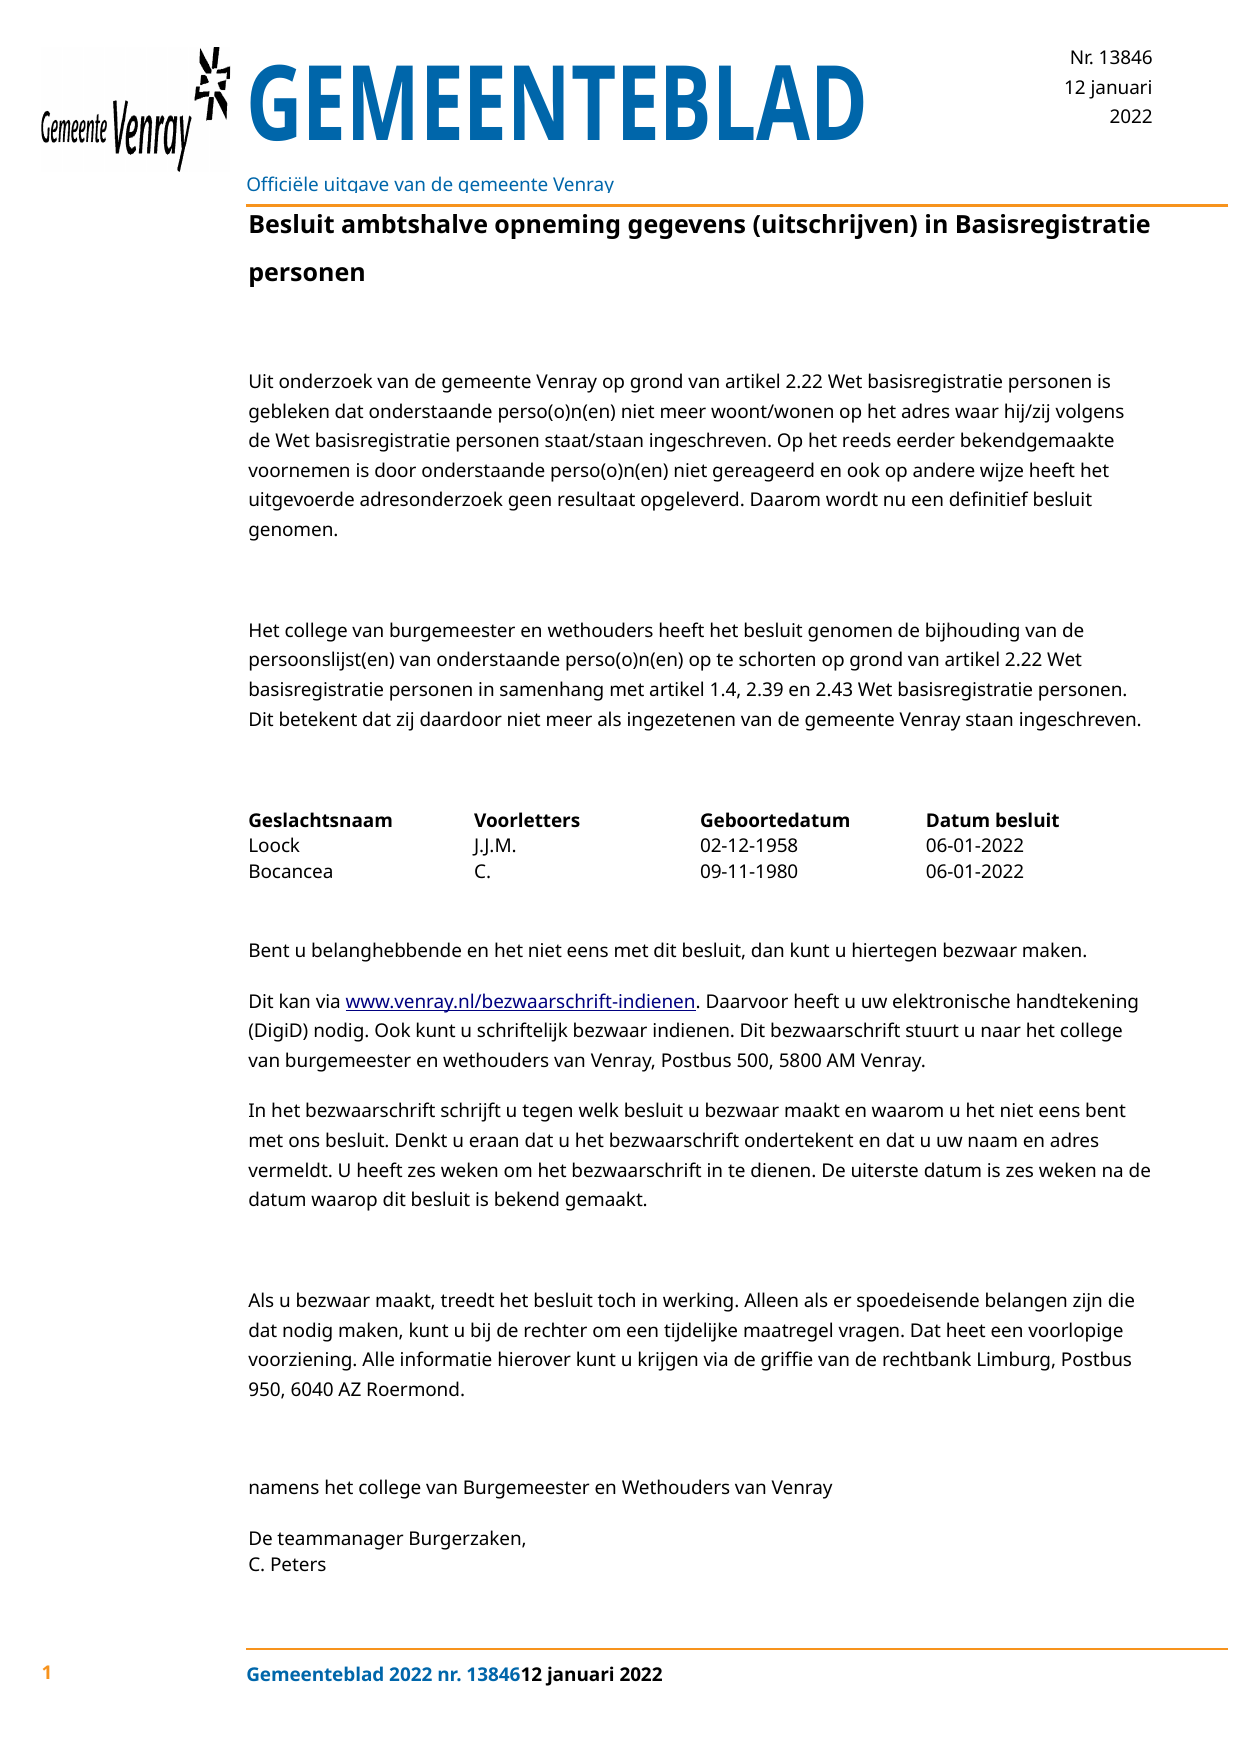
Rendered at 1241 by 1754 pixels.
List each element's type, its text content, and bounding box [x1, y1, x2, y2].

table_header Geslachtsnaam [248, 807, 474, 832]
table_header Datum besluit [926, 807, 1152, 832]
text Het college van burgemeester en wethouders heeft het besluit genomen de bijhouding van de persoonslijst(en) van onderstaande perso(o)n(en) op te schorten op grond van artikel 2.22 Wet basisregistratie personen in samenhang met artikel 1.4, 2.39 en 2.43 Wet basisregistratie personen. Dit betekent dat zij daardoor niet meer als ingezetenen van de gemeente Venray staan ingeschreven. [248, 617, 1152, 732]
picture [41, 47, 231, 172]
table_header Geboortedatum [700, 807, 926, 832]
text Dit kan via www.venray.nl/bezwaarschrift-indienen. Daarvoor heeft u uw elektronische handtekening (DigiD) nodig. Ook kunt u schriftelijk bezwaar indienen. Dit bezwaarschrift stuurt u naar het college van burgemeester en wethouders van Venray, Postbus 500, 5800 AM Venray. [248, 988, 1152, 1073]
text In het bezwaarschrift schrijft u tegen welk besluit u bezwaar maakt en waarom u het niet eens bent met ons besluit. Denkt u eraan dat u het bezwaarschrift ondertekent en dat u uw naam en adres vermeldt. U heeft zes weken om het bezwaarschrift in te dienen. De uiterste datum is zes weken na de datum waarop dit besluit is bekend gemaakt. [248, 1098, 1152, 1212]
text Bent u belanghebbende en het niet eens met dit besluit, dan kunt u hiertegen bezwaar maken. [248, 938, 1152, 963]
text De teammanager Burgerzaken, [248, 1526, 1152, 1551]
table_cell 06-01-2022 [926, 833, 1152, 858]
text Als u bezwaar maakt, treedt het besluit toch in werking. Alleen als er spoedeisende belangen zijn die dat nodig maken, kunt u bij de rechter om een tijdelijke maatregel vragen. Dat heet een voorlopige voorziening. Alle informatie hierover kunt u krijgen via de griffie van de rechtbank Limburg, Postbus 950, 6040 AZ Roermond. [248, 1287, 1152, 1402]
table_cell Loock [248, 833, 474, 858]
text namens het college van Burgemeester en Wethouders van Venray [248, 1474, 1152, 1500]
table_cell 02-12-1958 [700, 833, 926, 858]
table_cell C. [474, 858, 700, 884]
text Besluit ambtshalve opneming gegevens (uitschrijven) in Basisregistratie personen [248, 207, 1152, 288]
table_cell 09-11-1980 [700, 858, 926, 884]
table_cell J.J.M. [474, 833, 700, 858]
text C. Peters [248, 1551, 1152, 1577]
table_cell Bocancea [248, 858, 474, 884]
table_cell 06-01-2022 [926, 858, 1152, 884]
table_header Voorletters [474, 807, 700, 832]
text Uit onderzoek van de gemeente Venray op grond van artikel 2.22 Wet basisregistratie personen is gebleken dat onderstaande perso(o)n(en) niet meer woont/wonen op het adres waar hij/zij volgens de Wet basisregistratie personen staat/staan ingeschreven. Op het reeds eerder bekendgemaakte voornemen is door onderstaande perso(o)n(en) niet gereageerd en ook op andere wijze heeft het uitgevoerde adresonderzoek geen resultaat opgeleverd. Daarom wordt nu een definitief besluit genomen. [248, 368, 1152, 542]
